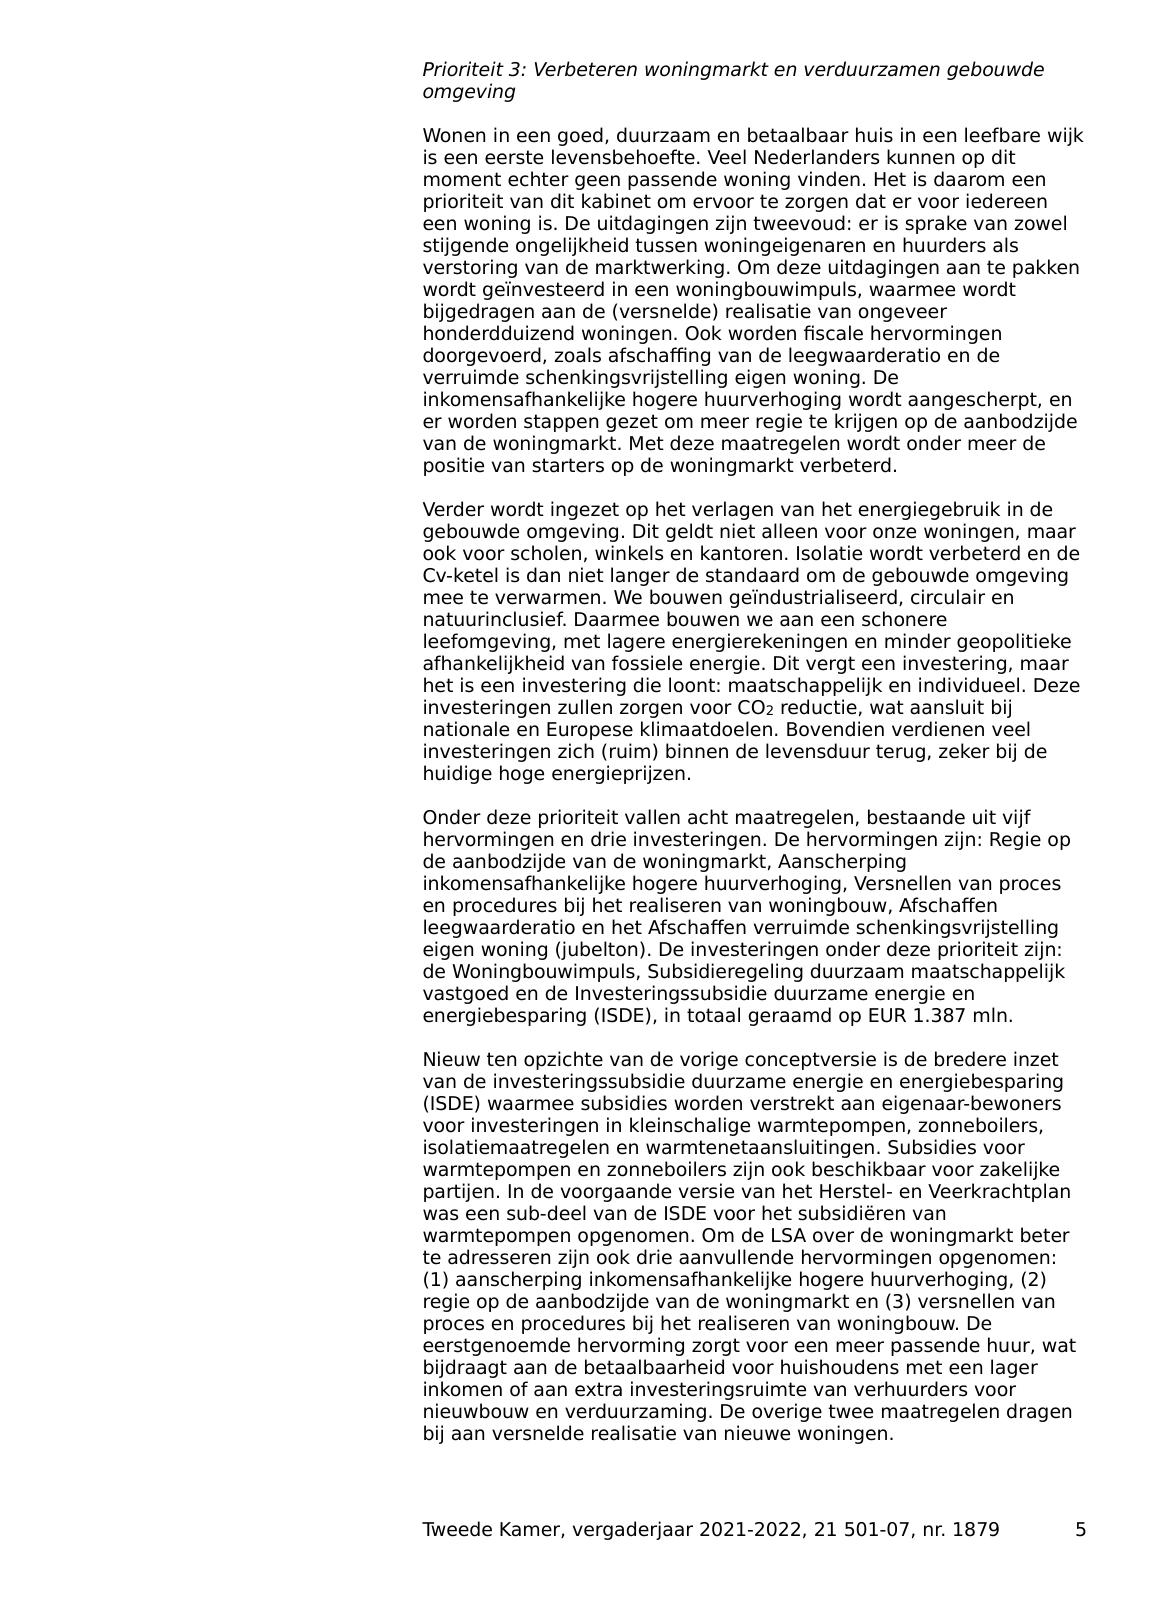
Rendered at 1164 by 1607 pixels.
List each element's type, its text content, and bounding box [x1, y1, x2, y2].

text Verder wordt ingezet op het verlagen van het energiegebruik in de gebouwde omgeving. Dit geldt niet alleen voor onze woningen, maar ook voor scholen, winkels en kantoren. Isolatie wordt verbeterd en de Cv-ketel is dan niet langer de standaard om de gebouwde omgeving mee te verwarmen. We bouwen geïndustrialiseerd, circulair en natuurinclusief. Daarmee bouwen we aan een schonere leefomgeving, met lagere energierekeningen en minder geopolitieke afhankelijkheid van fossiele energie. Dit vergt een investering, maar het is een investering die loont: maatschappelijk en individueel. Deze investeringen zullen zorgen voor CO2 reductie, wat aansluit bij nationale en Europese klimaatdoelen. Bovendien verdienen veel investeringen zich (ruim) binnen de levensduur terug, zeker bij de huidige hoge energieprijzen. [422, 499, 1087, 785]
subtitle Prioriteit 3: Verbeteren woningmarkt en verduurzamen gebouwde omgeving [422, 59, 1087, 103]
text Onder deze prioriteit vallen acht maatregelen, bestaande uit vijf hervormingen en drie investeringen. De hervormingen zijn: Regie op de aanbodzijde van de woningmarkt, Aanscherping inkomensafhankelijke hogere huurverhoging, Versnellen van proces en procedures bij het realiseren van woningbouw, Afschaffen leegwaarderatio en het Afschaffen verruimde schenkingsvrijstelling eigen woning (jubelton). De investeringen onder deze prioriteit zijn: de Woningbouwimpuls, Subsidieregeling duurzaam maatschappelijk vastgoed en de Investeringssubsidie duurzame energie en energiebesparing (ISDE), in totaal geraamd op EUR 1.387 mln. [422, 807, 1087, 1027]
text Wonen in een goed, duurzaam en betaalbaar huis in een leefbare wijk is een eerste levensbehoefte. Veel Nederlanders kunnen op dit moment echter geen passende woning vinden. Het is daarom een prioriteit van dit kabinet om ervoor te zorgen dat er voor iedereen een woning is. De uitdagingen zijn tweevoud: er is sprake van zowel stijgende ongelijkheid tussen woningeigenaren en huurders als verstoring van de marktwerking. Om deze uitdagingen aan te pakken wordt geïnvesteerd in een woningbouwimpuls, waarmee wordt bijgedragen aan de (versnelde) realisatie van ongeveer honderdduizend woningen. Ook worden fiscale hervormingen doorgevoerd, zoals afschaffing van de leegwaarderatio en de verruimde schenkingsvrijstelling eigen woning. De inkomensafhankelijke hogere huurverhoging wordt aangescherpt, en er worden stappen gezet om meer regie te krijgen op de aanbodzijde van de woningmarkt. Met deze maatregelen wordt onder meer de positie van starters op de woningmarkt verbeterd. [422, 125, 1087, 477]
text Nieuw ten opzichte van de vorige conceptversie is de bredere inzet van de investeringssubsidie duurzame energie en energiebesparing (ISDE) waarmee subsidies worden verstrekt aan eigenaar-bewoners voor investeringen in kleinschalige warmtepompen, zonneboilers, isolatiemaatregelen en warmtenetaansluitingen. Subsidies voor warmtepompen en zonneboilers zijn ook beschikbaar voor zakelijke partijen. In de voorgaande versie van het Herstel- en Veerkrachtplan was een sub-deel van de ISDE voor het subsidiëren van warmtepompen opgenomen. Om de LSA over de woningmarkt beter te adresseren zijn ook drie aanvullende hervormingen opgenomen: (1) aanscherping inkomensafhankelijke hogere huurverhoging, (2) regie op de aanbodzijde van de woningmarkt en (3) versnellen van proces en procedures bij het realiseren van woningbouw. De eerstgenoemde hervorming zorgt voor een meer passende huur, wat bijdraagt aan de betaalbaarheid voor huishoudens met een lager inkomen of aan extra investeringsruimte van verhuurders voor nieuwbouw en verduurzaming. De overige twee maatregelen dragen bij aan versnelde realisatie van nieuwe woningen. [422, 1049, 1087, 1444]
